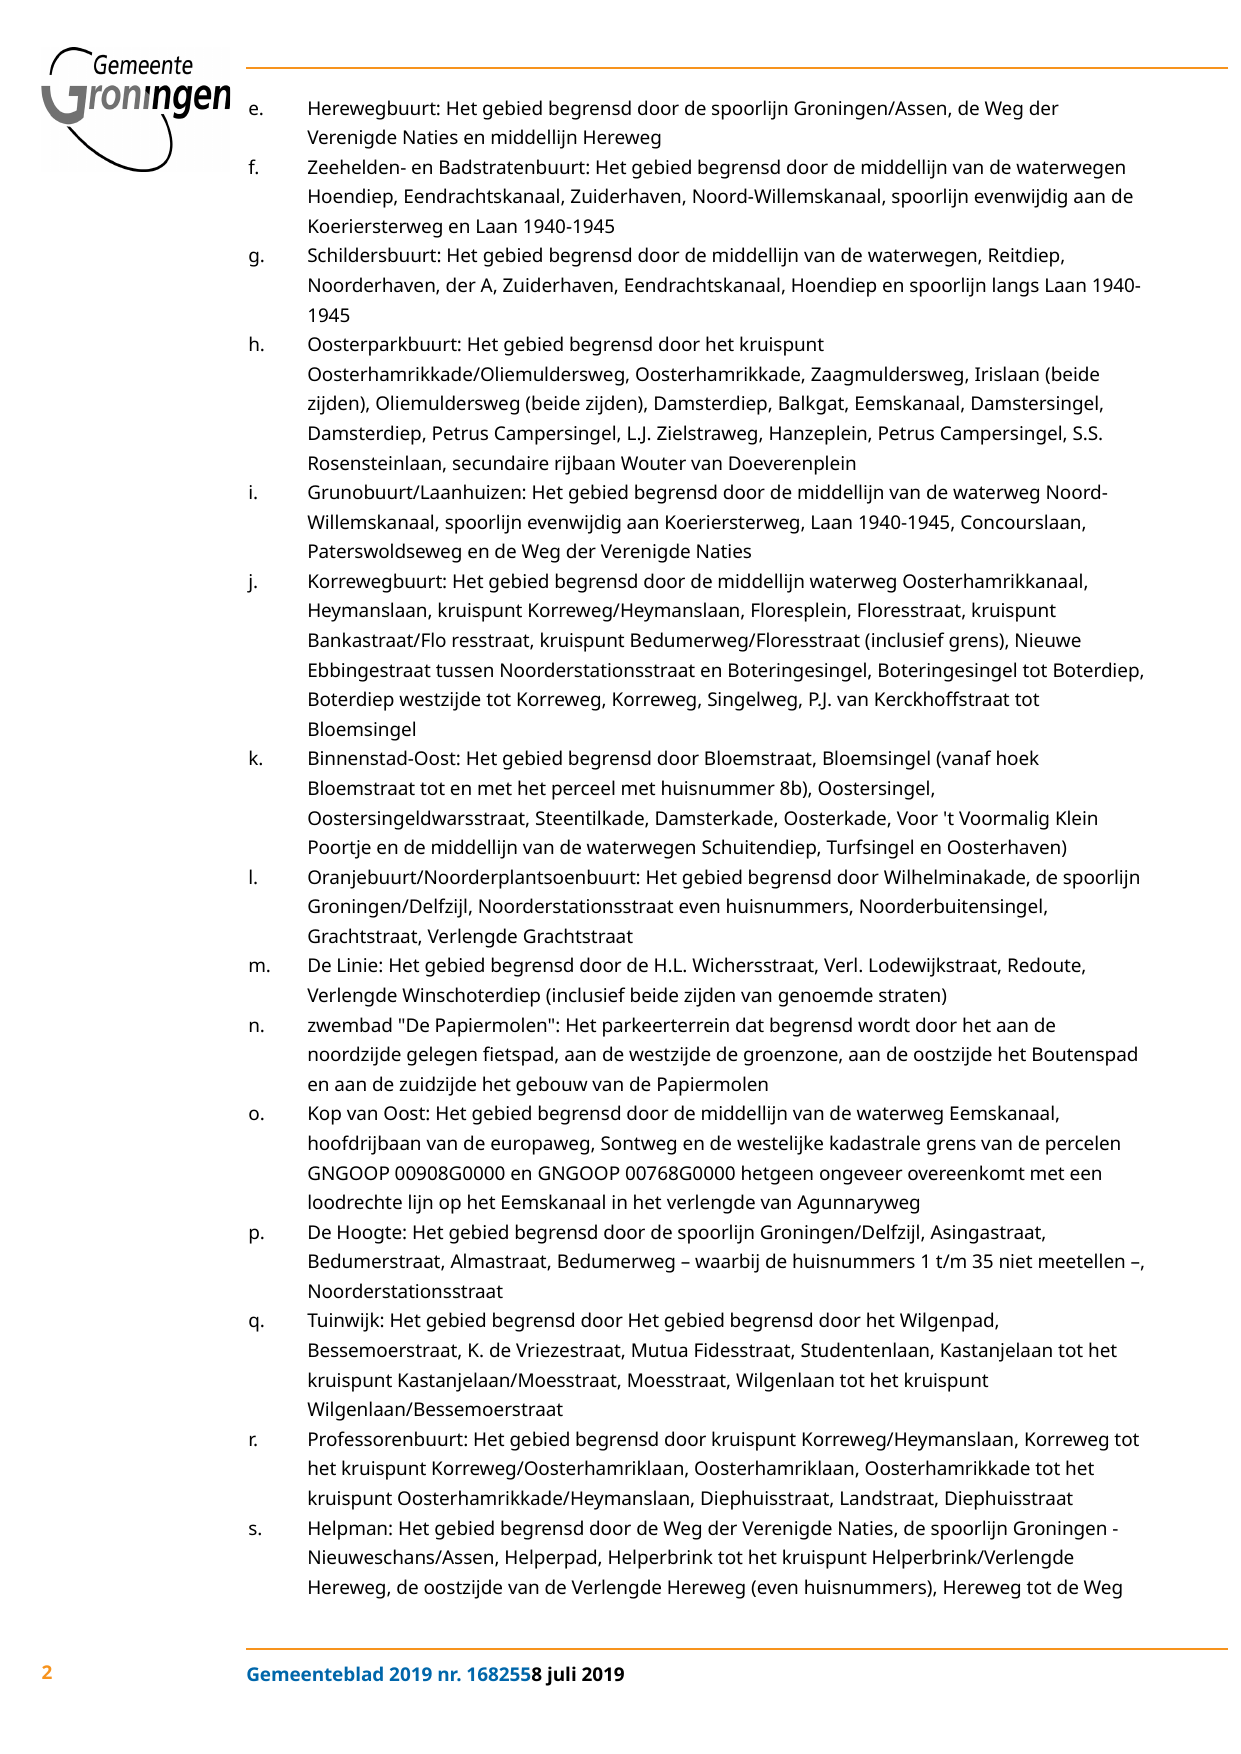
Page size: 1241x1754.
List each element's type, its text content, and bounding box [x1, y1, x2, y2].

list Zeehelden- en Badstratenbuurt: Het gebied begrensd door de middellijn van de waterwegen Hoendiep, Eendrachtskanaal, Zuiderhaven, Noord-Willemskanaal, spoorlijn evenwijdig aan de Koeriersterweg en Laan 1940-1945 [248, 154, 1152, 239]
list Schildersbuurt: Het gebied begrensd door de middellijn van de waterwegen, Reitdiep, Noorderhaven, der A, Zuiderhaven, Eendrachtskanaal, Hoendiep en spoorlijn langs Laan 1940-1945 [248, 243, 1152, 328]
list Grunobuurt/Laanhuizen: Het gebied begrensd door de middellijn van de waterweg Noord-Willemskanaal, spoorlijn evenwijdig aan Koeriersterweg, Laan 1940-1945, Concourslaan, Paterswoldseweg en de Weg der Verenigde Naties [248, 479, 1152, 564]
list Korrewegbuurt: Het gebied begrensd door de middellijn waterweg Oosterhamrikkanaal, Heymanslaan, kruispunt Korreweg/Heymanslaan, Floresplein, Floresstraat, kruispunt Bankastraat/Flo resstraat, kruispunt Bedumerweg/Floresstraat (inclusief grens), Nieuwe Ebbingestraat tussen Noorderstationsstraat en Boteringesingel, Boteringesingel tot Boterdiep, Boterdiep westzijde tot Korreweg, Korreweg, Singelweg, P.J. van Kerckhoffstraat tot Bloemsingel [248, 568, 1152, 742]
list Binnenstad-Oost: Het gebied begrensd door Bloemstraat, Bloemsingel (vanaf hoek Bloemstraat tot en met het perceel met huisnummer 8b), Oostersingel, Oostersingeldwarsstraat, Steentilkade, Damsterkade, Oosterkade, Voor 't Voormalig Klein Poortje en de middellijn van de waterwegen Schuitendiep, Turfsingel en Oosterhaven) [248, 746, 1152, 860]
list De Linie: Het gebied begrensd door de H.L. Wichersstraat, Verl. Lodewijkstraat, Redoute, Verlengde Winschoterdiep (inclusief beide zijden van genoemde straten) [248, 953, 1152, 1008]
list Oosterparkbuurt: Het gebied begrensd door het kruispunt Oosterhamrikkade/Oliemuldersweg, Oosterhamrikkade, Zaagmuldersweg, Irislaan (beide zijden), Oliemuldersweg (beide zijden), Damsterdiep, Balkgat, Eemskanaal, Damstersingel, Damsterdiep, Petrus Campersingel, L.J. Zielstraweg, Hanzeplein, Petrus Campersingel, S.S. Rosensteinlaan, secundaire rijbaan Wouter van Doeverenplein [248, 331, 1152, 476]
picture [41, 47, 231, 172]
list Herewegbuurt: Het gebied begrensd door de spoorlijn Groningen/Assen, de Weg der Verenigde Naties en middellijn Hereweg [248, 95, 1152, 150]
list Professorenbuurt: Het gebied begrensd door kruispunt Korreweg/Heymanslaan, Korreweg tot het kruispunt Korreweg/Oosterhamriklaan, Oosterhamriklaan, Oosterhamrikkade tot het kruispunt Oosterhamrikkade/Heymanslaan, Diephuisstraat, Landstraat, Diephuisstraat [248, 1426, 1152, 1511]
list Helpman: Het gebied begrensd door de Weg der Verenigde Naties, de spoorlijn Groningen - Nieuweschans/Assen, Helperpad, Helperbrink tot het kruispunt Helperbrink/Verlengde Hereweg, de oostzijde van de Verlengde Hereweg (even huisnummers), Hereweg tot de Weg [248, 1515, 1152, 1600]
list zwembad "De Papiermolen": Het parkeerterrein dat begrensd wordt door het aan de noordzijde gelegen fietspad, aan de westzijde de groenzone, aan de oostzijde het Boutenspad en aan de zuidzijde het gebouw van de Papiermolen [248, 1012, 1152, 1097]
list Oranjebuurt/Noorderplantsoenbuurt: Het gebied begrensd door Wilhelminakade, de spoorlijn Groningen/Delfzijl, Noorderstationsstraat even huisnummers, Noorderbuitensingel, Grachtstraat, Verlengde Grachtstraat [248, 864, 1152, 949]
list Tuinwijk: Het gebied begrensd door Het gebied begrensd door het Wilgenpad, Bessemoerstraat, K. de Vriezestraat, Mutua Fidesstraat, Studentenlaan, Kastanjelaan tot het kruispunt Kastanjelaan/Moesstraat, Moesstraat, Wilgenlaan tot het kruispunt Wilgenlaan/Bessemoerstraat [248, 1308, 1152, 1422]
list De Hoogte: Het gebied begrensd door de spoorlijn Groningen/Delfzijl, Asingastraat, Bedumerstraat, Almastraat, Bedumerweg – waarbij de huisnummers 1 t/m 35 niet meetellen –, Noorderstationsstraat [248, 1219, 1152, 1304]
list Kop van Oost: Het gebied begrensd door de middellijn van de waterweg Eemskanaal, hoofdrijbaan van de europaweg, Sontweg en de westelijke kadastrale grens van de percelen GNGOOP 00908G0000 en GNGOOP 00768G0000 hetgeen ongeveer overeenkomt met een loodrechte lijn op het Eemskanaal in het verlengde van Agunnaryweg [248, 1101, 1152, 1215]
